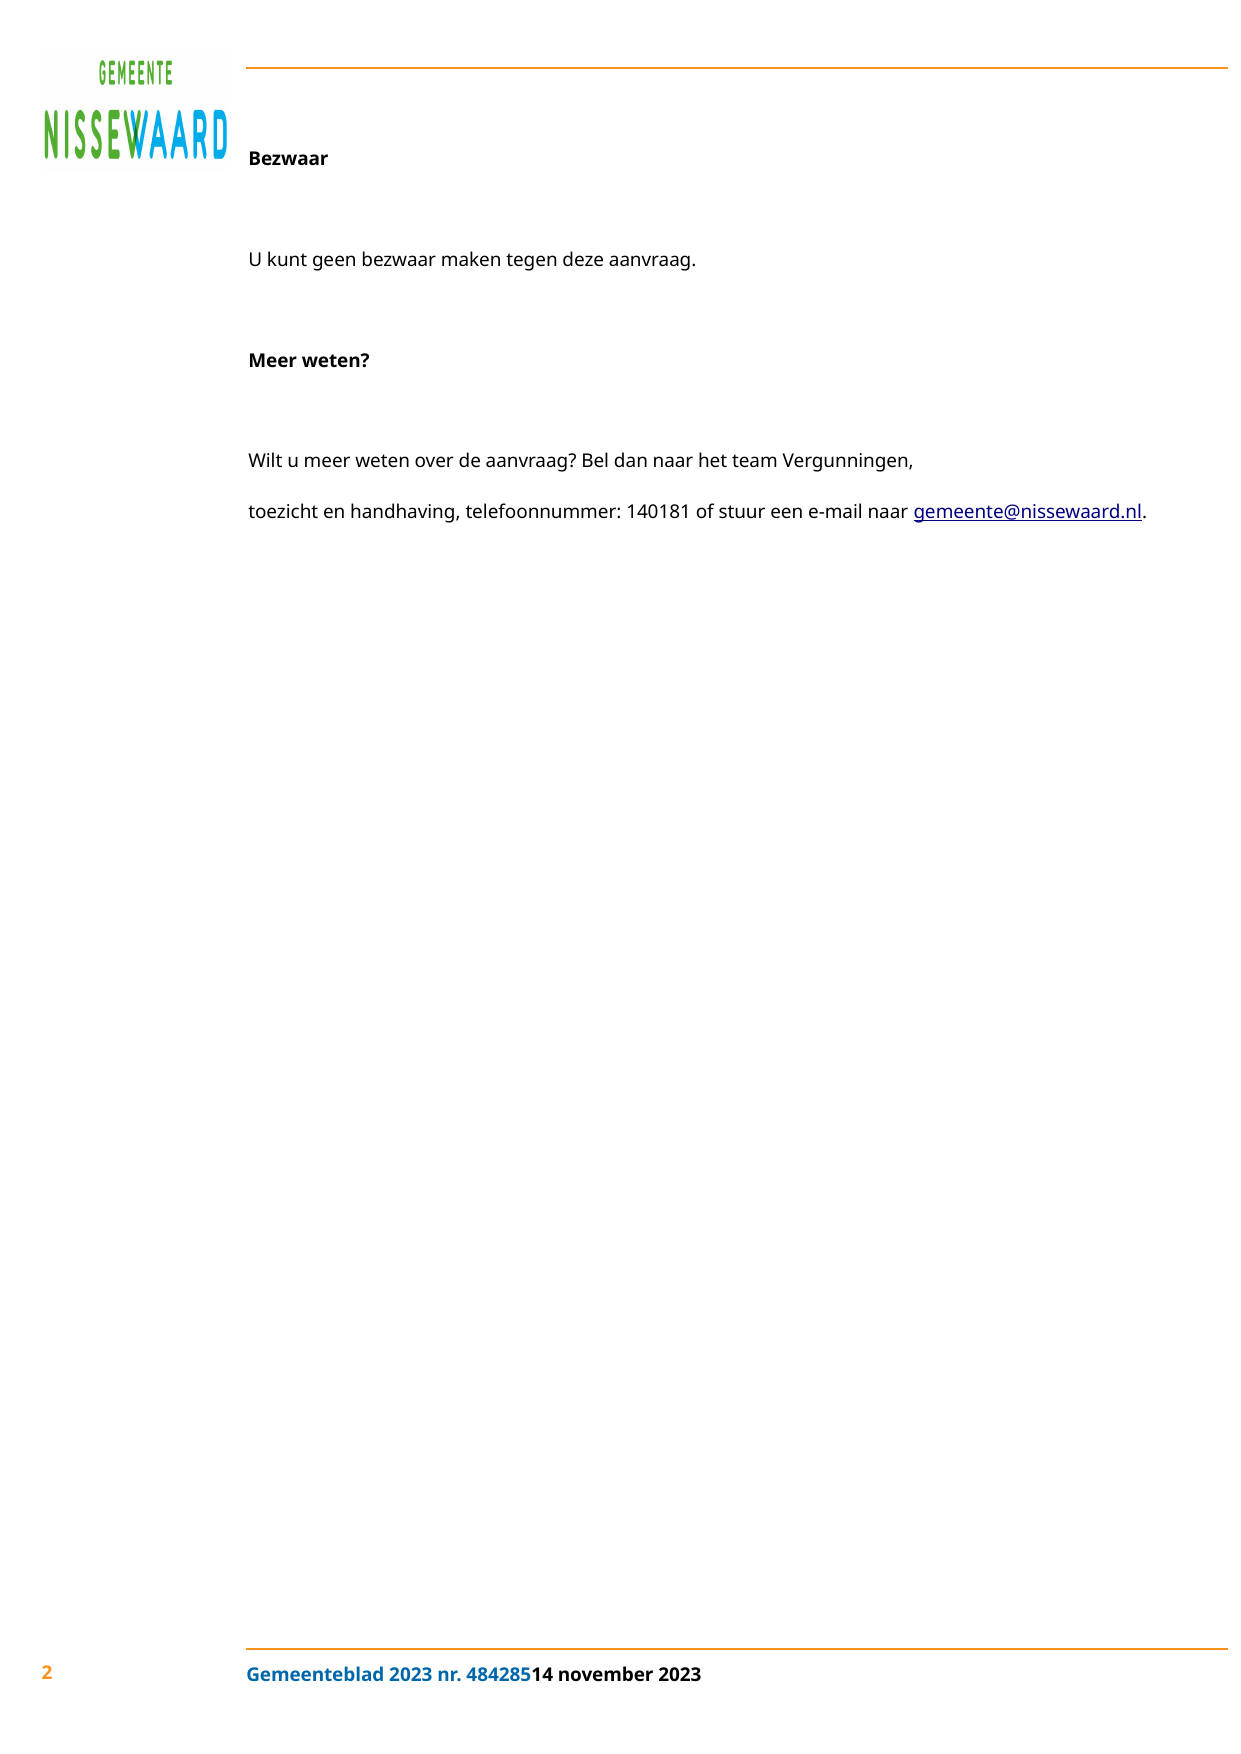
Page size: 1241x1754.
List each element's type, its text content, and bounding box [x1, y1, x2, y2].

text Wilt u meer weten over de aanvraag? Bel dan naar het team Vergunningen, [248, 448, 1152, 473]
text U kunt geen bezwaar maken tegen deze aanvraag. [248, 246, 1152, 272]
text Bezwaar [248, 145, 1152, 171]
picture [41, 47, 231, 172]
text toezicht en handhaving, telefoonnummer: 140181 of stuur een e-mail naar gemeente@nissewaard.nl. [248, 498, 1152, 524]
text Meer weten? [248, 347, 1152, 373]
